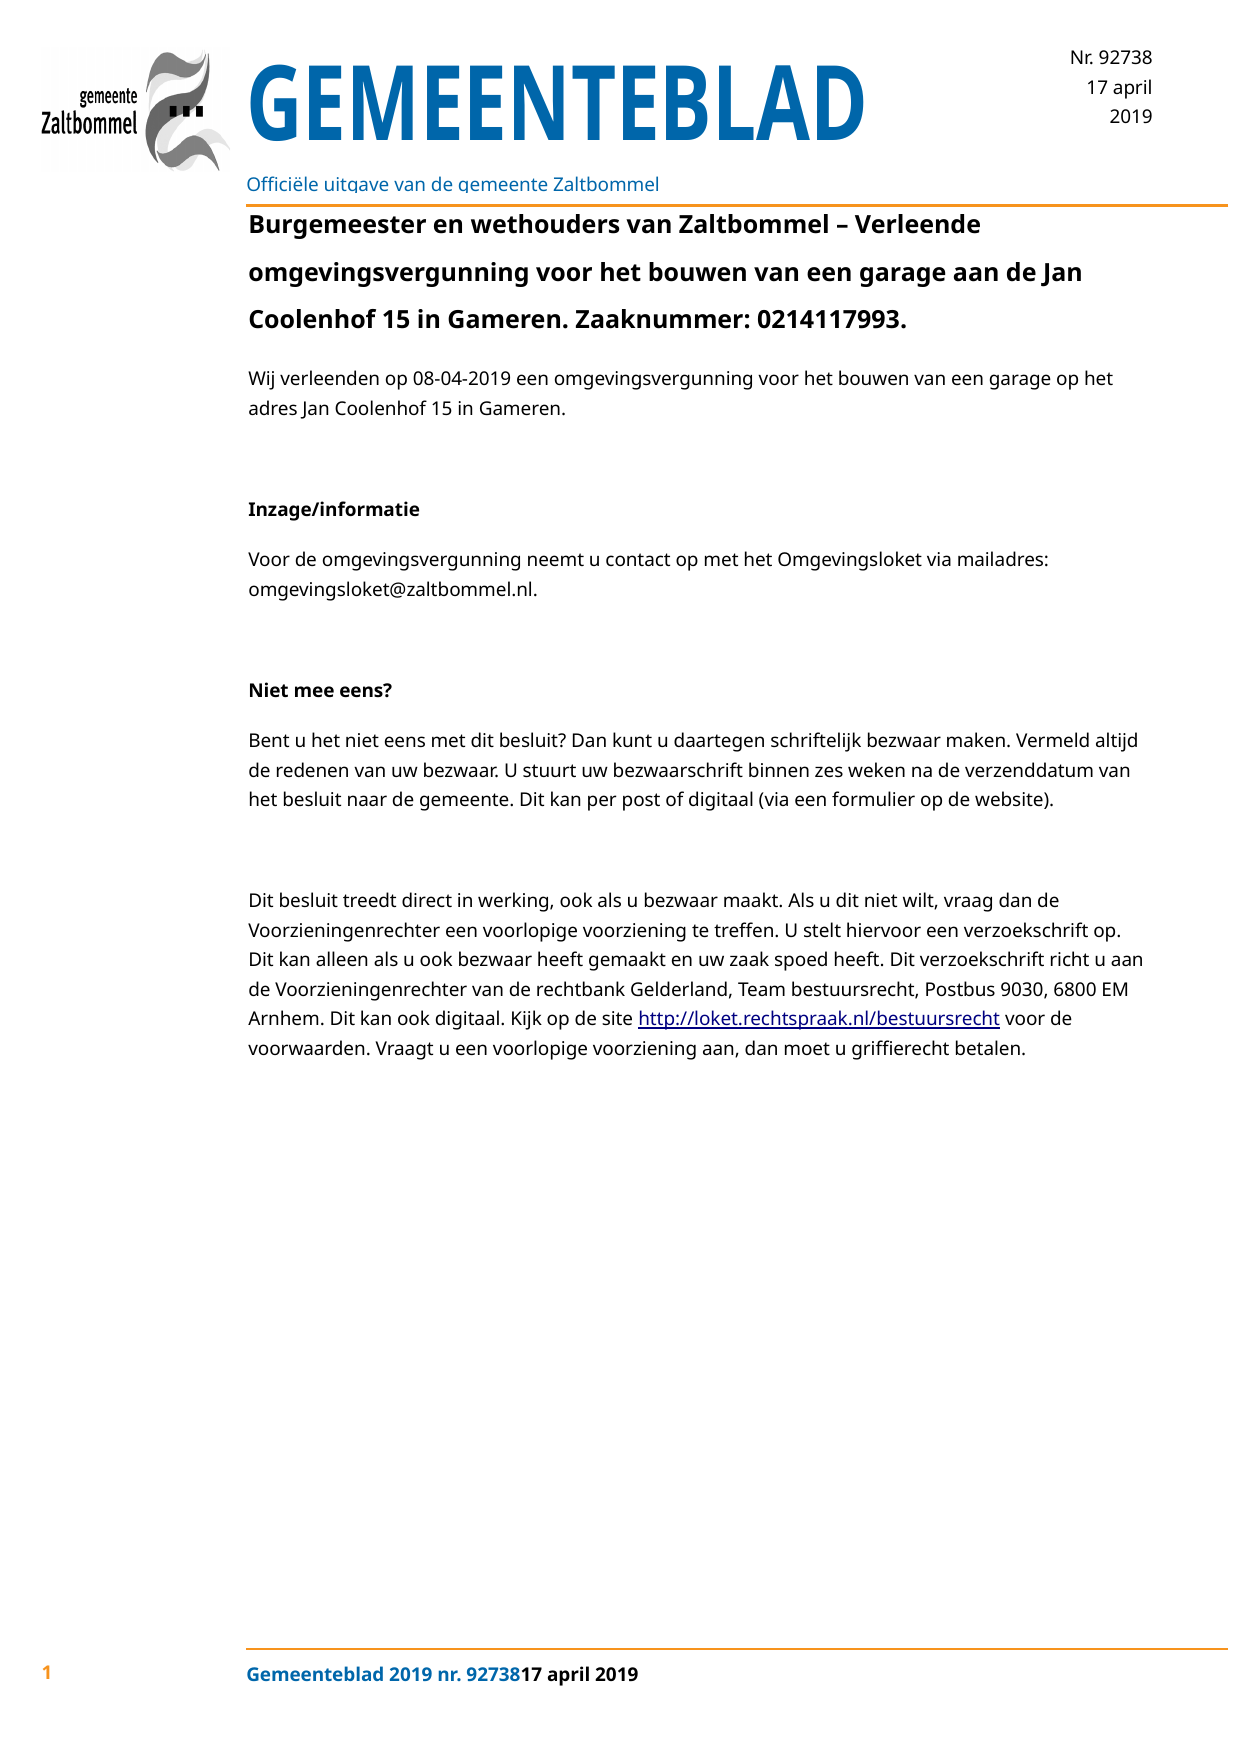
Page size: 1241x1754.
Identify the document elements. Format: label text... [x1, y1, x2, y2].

text Niet mee eens? [248, 677, 1152, 702]
text Wij verleenden op 08-04-2019 een omgevingsvergunning voor het bouwen van een garage op het adres Jan Coolenhof 15 in Gameren. [248, 366, 1152, 421]
picture [41, 47, 231, 172]
text Dit besluit treedt direct in werking, ook als u bezwaar maakt. Als u dit niet wilt, vraag dan de Voorzieningenrechter een voorlopige voorziening te treffen. U stelt hiervoor een verzoekschrift op. Dit kan alleen als u ook bezwaar heeft gemaakt en uw zaak spoed heeft. Dit verzoekschrift richt u aan de Voorzieningenrechter van de rechtbank Gelderland, Team bestuursrecht, Postbus 9030, 6800 EM Arnhem. Dit kan ook digitaal. Kijk op de site http://loket.rechtspraak.nl/bestuursrecht voor de voorwaarden. Vraagt u een voorlopige voorziening aan, dan moet u griffierecht betalen. [248, 887, 1152, 1061]
text Inzage/informatie [248, 496, 1152, 522]
text Bent u het niet eens met dit besluit? Dan kunt u daartegen schriftelijk bezwaar maken. Vermeld altijd de redenen van uw bezwaar. U stuurt uw bezwaarschrift binnen zes weken na de verzenddatum van het besluit naar de gemeente. Dit kan per post of digitaal (via een formulier op de website). [248, 727, 1152, 812]
text Voor de omgevingsvergunning neemt u contact op met het Omgevingsloket via mailadres: omgevingsloket@zaltbommel.nl. [248, 546, 1152, 602]
text Burgemeester en wethouders van Zaltbommel – Verleende omgevingsvergunning voor het bouwen van een garage aan de Jan Coolenhof 15 in Gameren. Zaaknummer: 0214117993. [248, 207, 1152, 336]
